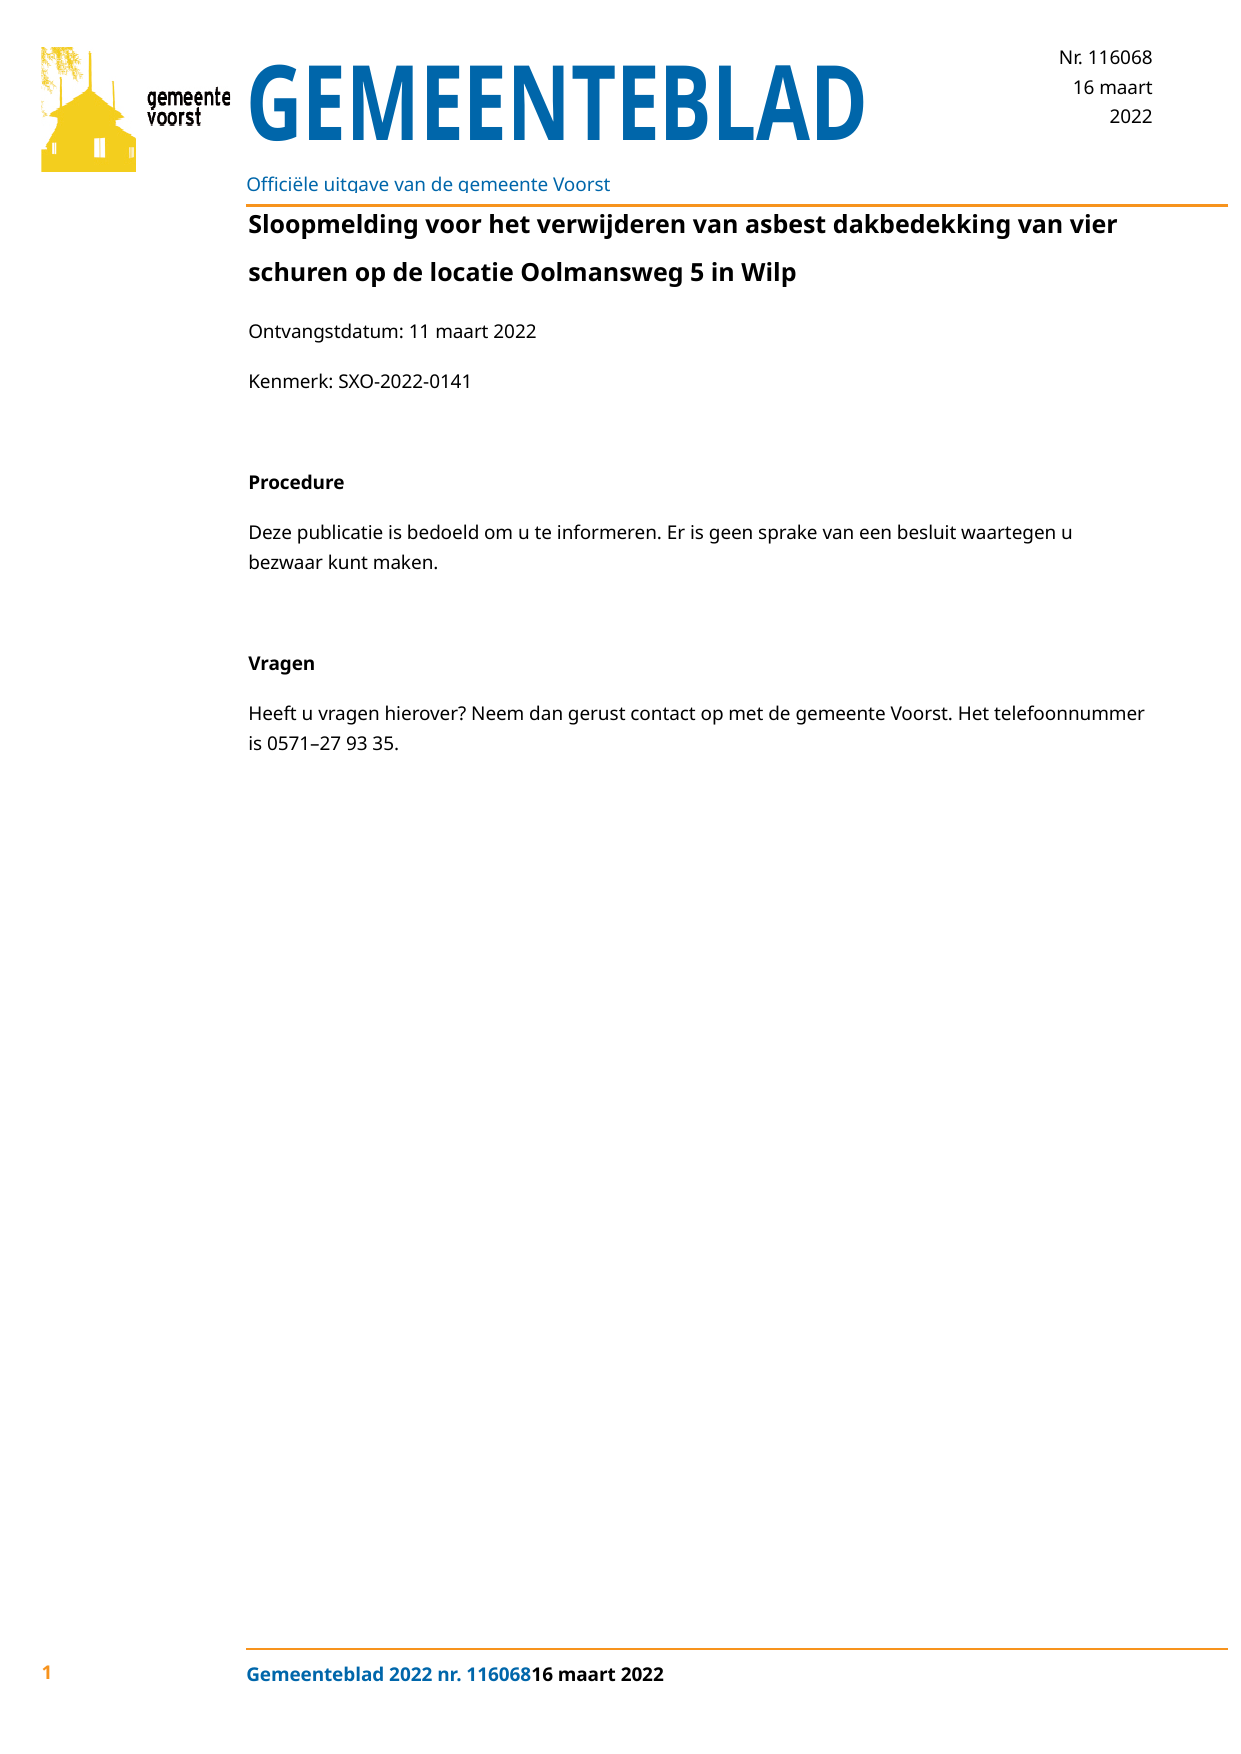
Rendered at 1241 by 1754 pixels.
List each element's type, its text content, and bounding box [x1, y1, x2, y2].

picture [41, 47, 231, 172]
text Kenmerk: SXO-2022-0141 [248, 368, 1152, 394]
text Procedure [248, 469, 1152, 495]
text Deze publicatie is bedoeld om u te informeren. Er is geen sprake van een besluit waartegen u bezwaar kunt maken. [248, 519, 1152, 575]
text Vragen [248, 650, 1152, 676]
text Ontvangstdatum: 11 maart 2022 [248, 318, 1152, 344]
text Heeft u vragen hierover? Neem dan gerust contact op met de gemeente Voorst. Het telefoonnummer is 0571–27 93 35. [248, 700, 1152, 756]
text Sloopmelding voor het verwijderen van asbest dakbedekking van vier schuren op de locatie Oolmansweg 5 in Wilp [248, 207, 1152, 288]
